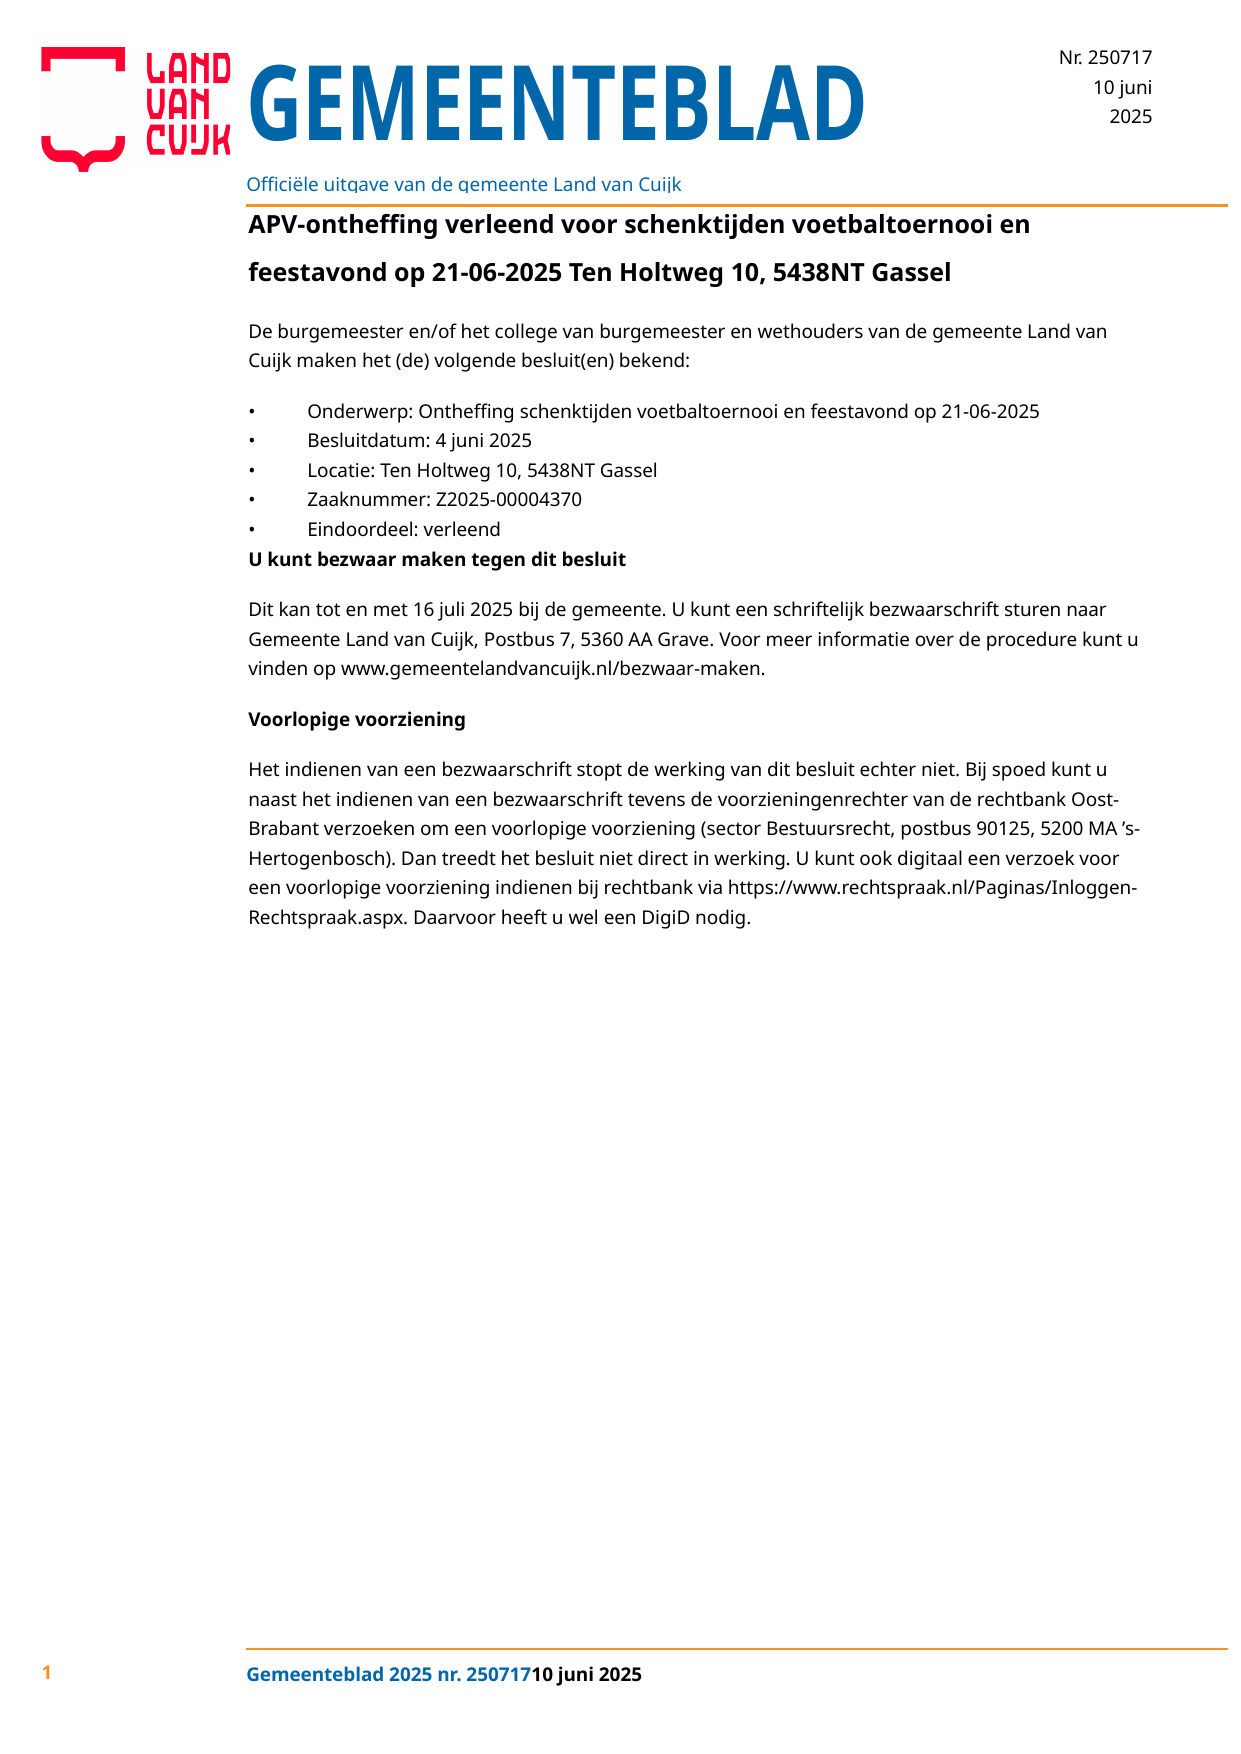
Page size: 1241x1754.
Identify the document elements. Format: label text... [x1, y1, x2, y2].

text De burgemeester en/of het college van burgemeester en wethouders van de gemeente Land van Cuijk maken het (de) volgende besluit(en) bekend: [248, 318, 1152, 373]
list Eindoordeel: verleend [248, 516, 1152, 542]
list Besluitdatum: 4 juni 2025 [248, 427, 1152, 453]
text APV-ontheffing verleend voor schenktijden voetbaltoernooi en feestavond op 21-06-2025 Ten Holtweg 10, 5438NT Gassel [248, 207, 1152, 288]
text U kunt bezwaar maken tegen dit besluit [248, 546, 1152, 572]
list Onderwerp: Ontheffing schenktijden voetbaltoernooi en feestavond op 21-06-2025 [248, 398, 1152, 424]
list Zaaknummer: Z2025-00004370 [248, 487, 1152, 512]
picture [41, 47, 231, 172]
text Dit kan tot en met 16 juli 2025 bij de gemeente. U kunt een schriftelijk bezwaarschrift sturen naar Gemeente Land van Cuijk, Postbus 7, 5360 AA Grave. Voor meer informatie over de procedure kunt u vinden op www.gemeentelandvancuijk.nl/bezwaar-maken. [248, 596, 1152, 681]
text Voorlopige voorziening [248, 706, 1152, 732]
text Het indienen van een bezwaarschrift stopt de werking van dit besluit echter niet. Bij spoed kunt u naast het indienen van een bezwaarschrift tevens de voorzieningenrechter van de rechtbank Oost-Brabant verzoeken om een voorlopige voorziening (sector Bestuursrecht, postbus 90125, 5200 MA ’s-Hertogenbosch). Dan treedt het besluit niet direct in werking. U kunt ook digitaal een verzoek voor een voorlopige voorziening indienen bij rechtbank via https://www.rechtspraak.nl/Paginas/Inloggen-Rechtspraak.aspx. Daarvoor heeft u wel een DigiD nodig. [248, 756, 1152, 930]
list Locatie: Ten Holtweg 10, 5438NT Gassel [248, 457, 1152, 483]
